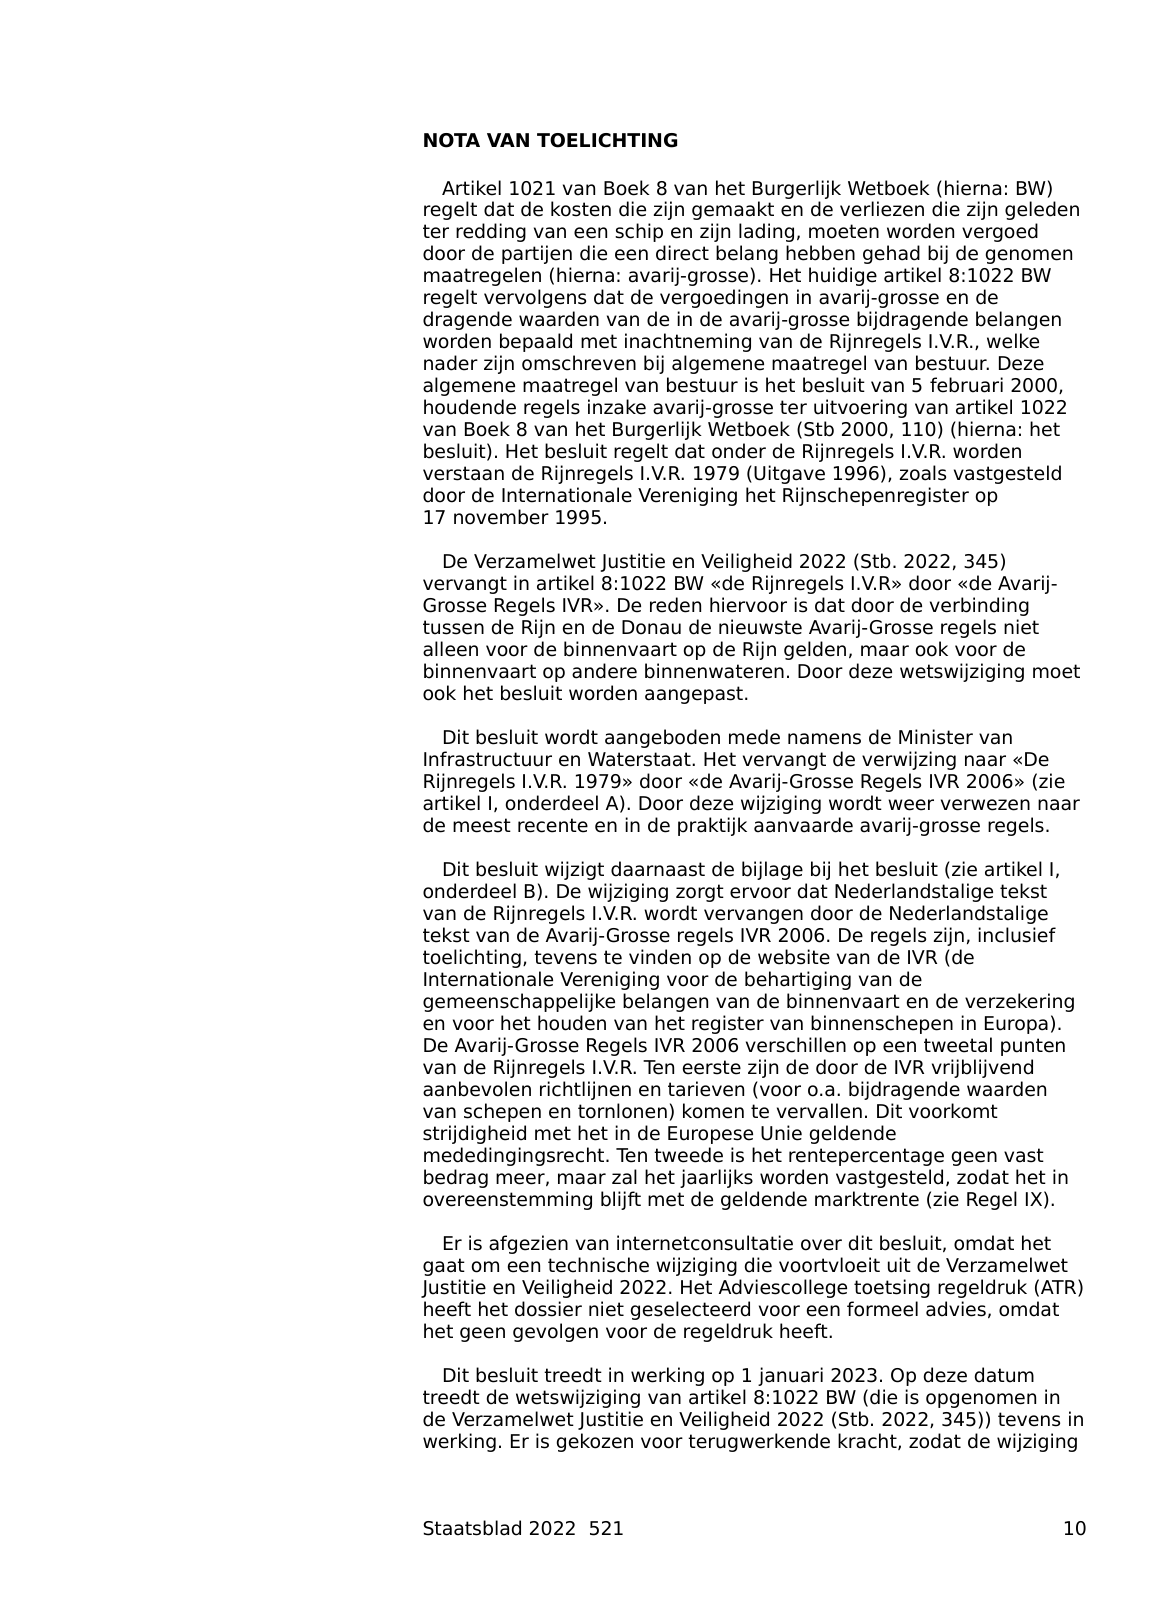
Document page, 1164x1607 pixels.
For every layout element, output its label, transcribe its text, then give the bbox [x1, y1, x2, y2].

subtitle NOTA VAN TOELICHTING [422, 130, 1087, 152]
text Er is afgezien van internetconsultatie over dit besluit, omdat het gaat om een technische wijziging die voortvloeit uit de Verzamelwet Justitie en Veiligheid 2022. Het Adviescollege toetsing regeldruk (ATR) heeft het dossier niet geselecteerd voor een formeel advies, omdat het geen gevolgen voor de regeldruk heeft. [422, 1233, 1087, 1343]
text Dit besluit wijzigt daarnaast de bijlage bij het besluit (zie artikel I, onderdeel B). De wijziging zorgt ervoor dat Nederlandstalige tekst van de Rijnregels I.V.R. wordt vervangen door de Nederlandstalige tekst van de Avarij-Grosse regels IVR 2006. De regels zijn, inclusief toelichting, tevens te vinden op de website van de IVR (de Internationale Vereniging voor de behartiging van de gemeenschappelijke belangen van de binnenvaart en de verzekering en voor het houden van het register van binnenschepen in Europa). De Avarij-Grosse Regels IVR 2006 verschillen op een tweetal punten van de Rijnregels I.V.R. Ten eerste zijn de door de IVR vrijblijvend aanbevolen richtlijnen en tarieven (voor o.a. bijdragende waarden van schepen en tornlonen) komen te vervallen. Dit voorkomt strijdigheid met het in de Europese Unie geldende mededingingsrecht. Ten tweede is het rentepercentage geen vast bedrag meer, maar zal het jaarlijks worden vastgesteld, zodat het in overeenstemming blijft met de geldende marktrente (zie Regel IX). [422, 859, 1087, 1211]
text Dit besluit wordt aangeboden mede namens de Minister van Infrastructuur en Waterstaat. Het vervangt de verwijzing naar «De Rijnregels I.V.R. 1979» door «de Avarij-Grosse Regels IVR 2006» (zie artikel I, onderdeel A). Door deze wijziging wordt weer verwezen naar de meest recente en in de praktijk aanvaarde avarij-grosse regels. [422, 727, 1087, 837]
text De Verzamelwet Justitie en Veiligheid 2022 (Stb. 2022, 345) vervangt in artikel 8:1022 BW «de Rijnregels I.V.R» door «de Avarij-Grosse Regels IVR». De reden hiervoor is dat door de verbinding tussen de Rijn en de Donau de nieuwste Avarij-Grosse regels niet alleen voor de binnenvaart op de Rijn gelden, maar ook voor de binnenvaart op andere binnenwateren. Door deze wetswijziging moet ook het besluit worden aangepast. [422, 551, 1087, 705]
text Artikel 1021 van Boek 8 van het Burgerlijk Wetboek (hierna: BW) regelt dat de kosten die zijn gemaakt en de verliezen die zijn geleden ter redding van een schip en zijn lading, moeten worden vergoed door de partijen die een direct belang hebben gehad bij de genomen maatregelen (hierna: avarij-grosse). Het huidige artikel 8:1022 BW regelt vervolgens dat de vergoedingen in avarij-grosse en de dragende waarden van de in de avarij-grosse bijdragende belangen worden bepaald met inachtneming van de Rijnregels I.V.R., welke nader zijn omschreven bij algemene maatregel van bestuur. Deze algemene maatregel van bestuur is het besluit van 5 februari 2000, houdende regels inzake avarij-grosse ter uitvoering van artikel 1022 van Boek 8 van het Burgerlijk Wetboek (Stb 2000, 110) (hierna: het besluit). Het besluit regelt dat onder de Rijnregels I.V.R. worden verstaan de Rijnregels I.V.R. 1979 (Uitgave 1996), zoals vastgesteld door de Internationale Vereniging het Rijnschepenregister op 17 november 1995. [422, 177, 1087, 529]
text Dit besluit treedt in werking op 1 januari 2023. Op deze datum treedt de wetswijziging van artikel 8:1022 BW (die is opgenomen in de Verzamelwet Justitie en Veiligheid 2022 (Stb. 2022, 345)) tevens in werking. Er is gekozen voor terugwerkende kracht, zodat de wijziging [422, 1365, 1087, 1453]
